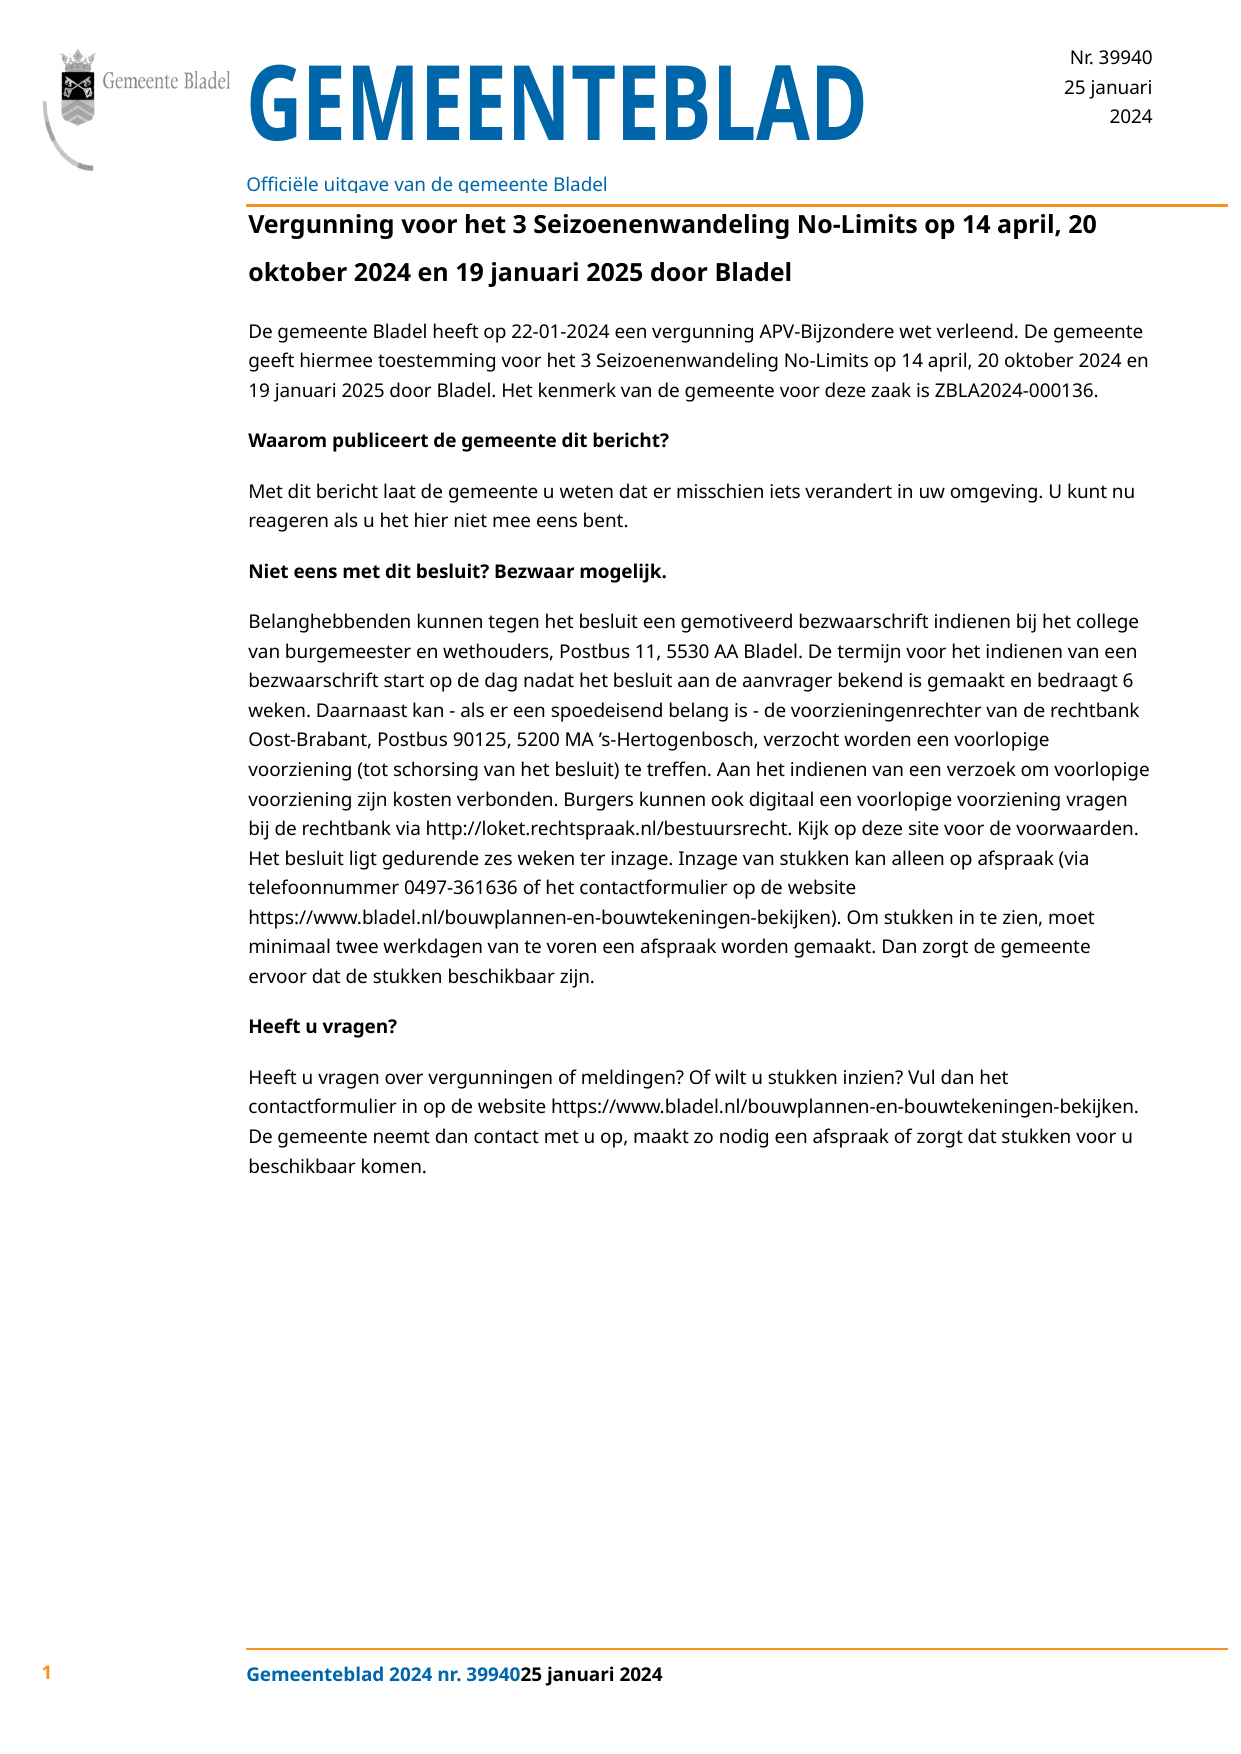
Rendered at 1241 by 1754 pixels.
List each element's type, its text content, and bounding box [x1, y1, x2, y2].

text Met dit bericht laat de gemeente u weten dat er misschien iets verandert in uw omgeving. U kunt nu reageren als u het hier niet mee eens bent. [248, 478, 1152, 533]
text Heeft u vragen? [248, 1014, 1152, 1039]
text Belanghebbenden kunnen tegen het besluit een gemotiveerd bezwaarschrift indienen bij het college van burgemeester en wethouders, Postbus 11, 5530 AA Bladel. De termijn voor het indienen van een bezwaarschrift start op de dag nadat het besluit aan de aanvrager bekend is gemaakt en bedraagt 6 weken. Daarnaast kan - als er een spoedeisend belang is - de voorzieningenrechter van de rechtbank Oost-Brabant, Postbus 90125, 5200 MA ’s-Hertogenbosch, verzocht worden een voorlopige voorziening (tot schorsing van het besluit) te treffen. Aan het indienen van een verzoek om voorlopige voorziening zijn kosten verbonden. Burgers kunnen ook digitaal een voorlopige voorziening vragen bij de rechtbank via http://loket.rechtspraak.nl/bestuursrecht. Kijk op deze site voor de voorwaarden. Het besluit ligt gedurende zes weken ter inzage. Inzage van stukken kan alleen op afspraak (via telefoonnummer 0497-361636 of het contactformulier op de website https://www.bladel.nl/bouwplannen-en-bouwtekeningen-bekijken). Om stukken in te zien, moet minimaal twee werkdagen van te voren een afspraak worden gemaakt. Dan zorgt de gemeente ervoor dat de stukken beschikbaar zijn. [248, 608, 1152, 989]
text Waarom publiceert de gemeente dit bericht? [248, 427, 1152, 453]
text Heeft u vragen over vergunningen of meldingen? Of wilt u stukken inzien? Vul dan het contactformulier in op de website https://www.bladel.nl/bouwplannen-en-bouwtekeningen-bekijken. De gemeente neemt dan contact met u op, maakt zo nodig een afspraak of zorgt dat stukken voor u beschikbaar komen. [248, 1064, 1152, 1179]
text De gemeente Bladel heeft op 22-01-2024 een vergunning APV-Bijzondere wet verleend. De gemeente geeft hiermee toestemming voor het 3 Seizoenenwandeling No-Limits op 14 april, 20 oktober 2024 en 19 januari 2025 door Bladel. Het kenmerk van de gemeente voor deze zaak is ZBLA2024-000136. [248, 318, 1152, 403]
picture [41, 47, 231, 172]
text Niet eens met dit besluit? Bezwaar mogelijk. [248, 558, 1152, 584]
text Vergunning voor het 3 Seizoenenwandeling No-Limits op 14 april, 20 oktober 2024 en 19 januari 2025 door Bladel [248, 207, 1152, 288]
